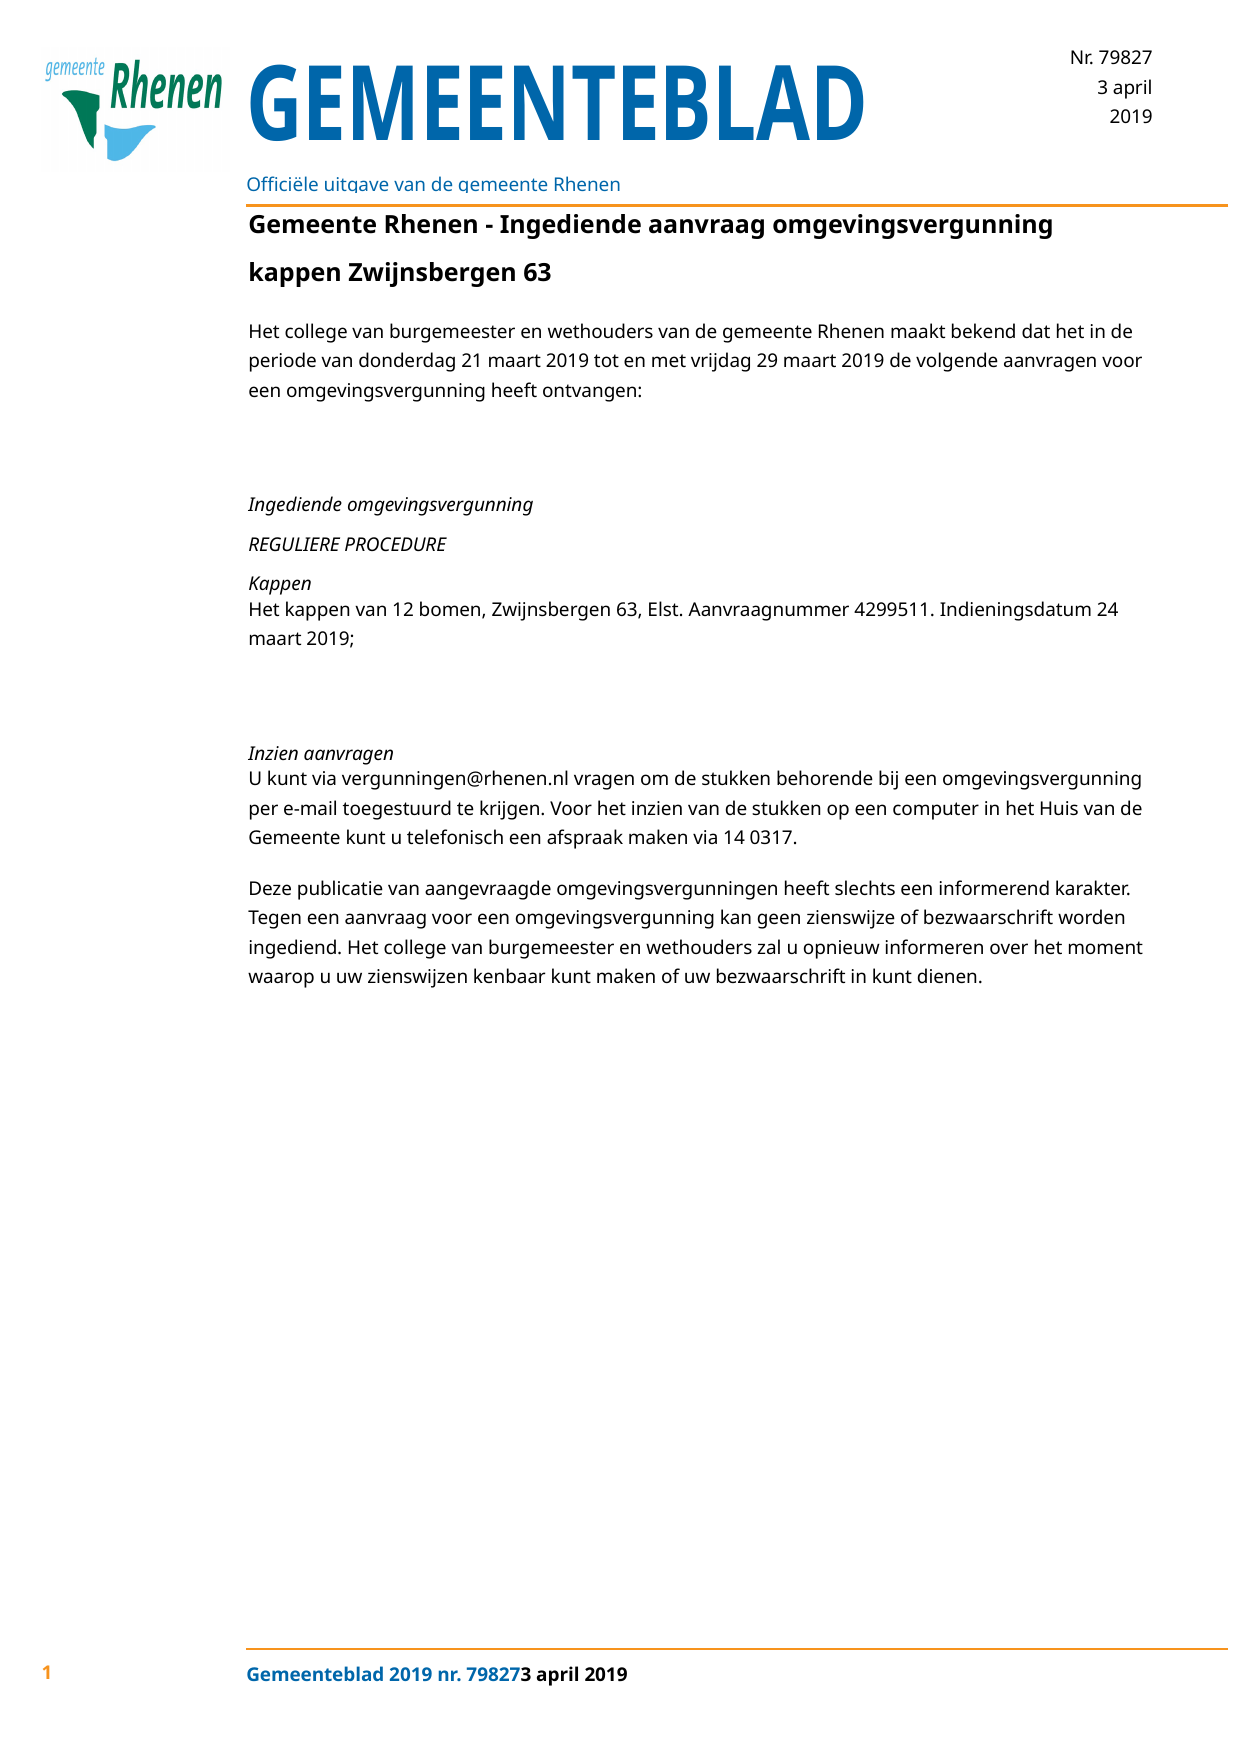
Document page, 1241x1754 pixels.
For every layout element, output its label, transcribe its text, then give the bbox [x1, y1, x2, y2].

picture [41, 47, 231, 172]
text Deze publicatie van aangevraagde omgevingsvergunningen heeft slechts een informerend karakter. Tegen een aanvraag voor een omgevingsvergunning kan geen zienswijze of bezwaarschrift worden ingediend. Het college van burgemeester en wethouders zal u opnieuw informeren over het moment waarop u uw zienswijzen kenbaar kunt maken of uw bezwaarschrift in kunt dienen. [248, 875, 1152, 989]
text Ingediende omgevingsvergunning [248, 491, 1152, 517]
text REGULIERE PROCEDURE [248, 531, 1152, 556]
text Inzien aanvragen [248, 740, 1152, 765]
text U kunt via vergunningen@rhenen.nl vragen om de stukken behorende bij een omgevingsvergunning per e-mail toegestuurd te krijgen. Voor het inzien van de stukken op een computer in het Huis van de Gemeente kunt u telefonisch een afspraak maken via 14 0317. [248, 765, 1152, 850]
text Gemeente Rhenen - Ingediende aanvraag omgevingsvergunning kappen Zwijnsbergen 63 [248, 207, 1152, 288]
text Het kappen van 12 bomen, Zwijnsbergen 63, Elst. Aanvraagnummer 4299511. Indieningsdatum 24 maart 2019; [248, 596, 1152, 651]
text Het college van burgemeester en wethouders van de gemeente Rhenen maakt bekend dat het in de periode van donderdag 21 maart 2019 tot en met vrijdag 29 maart 2019 de volgende aanvragen voor een omgevingsvergunning heeft ontvangen: [248, 318, 1152, 403]
text Kappen [248, 570, 1152, 596]
